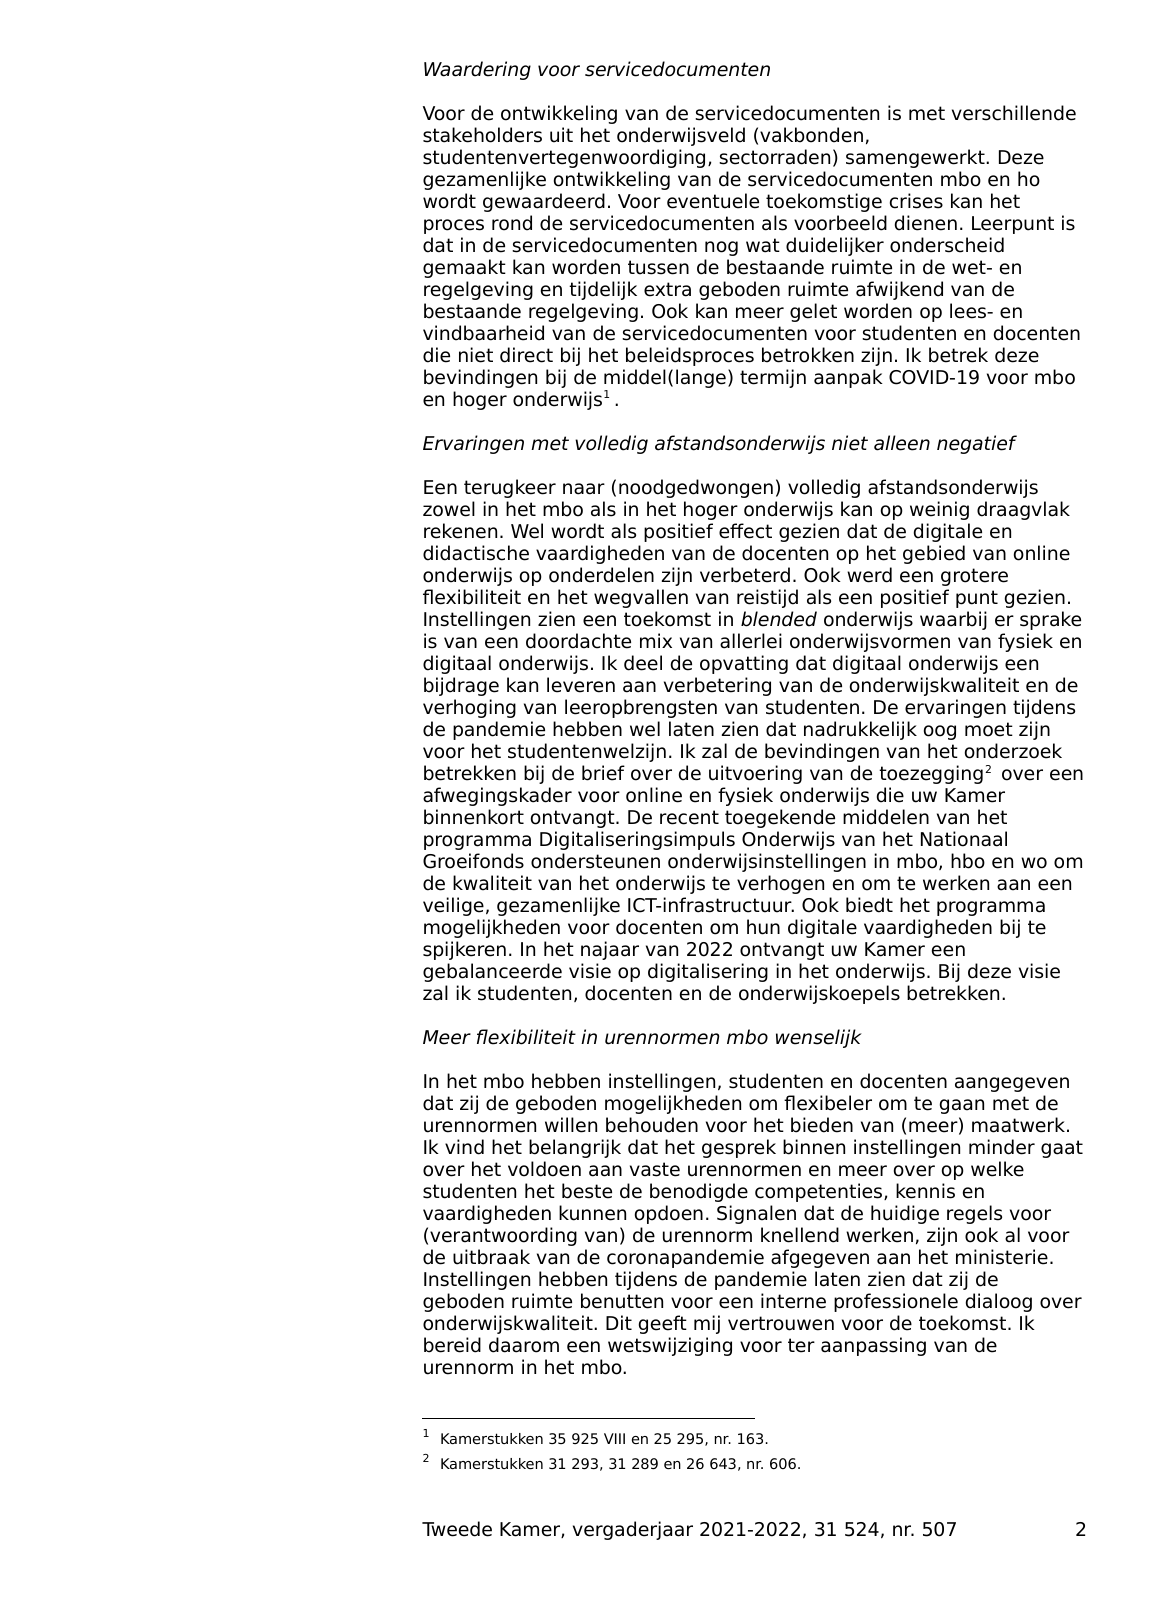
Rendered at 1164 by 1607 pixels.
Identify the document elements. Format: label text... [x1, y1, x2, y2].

subtitle Ervaringen met volledig afstandsonderwijs niet alleen negatief [422, 433, 1087, 455]
text Kamerstukken 35 925 VIII en 25 295, nr. 163. [422, 1427, 1087, 1449]
subtitle Waardering voor servicedocumenten [422, 59, 1087, 81]
text Kamerstukken 31 293, 31 289 en 26 643, nr. 606. [422, 1452, 1087, 1474]
text Voor de ontwikkeling van de servicedocumenten is met verschillende stakeholders uit het onderwijsveld (vakbonden, studentenvertegenwoordiging, sectorraden) samengewerkt. Deze gezamenlijke ontwikkeling van de servicedocumenten mbo en ho wordt gewaardeerd. Voor eventuele toekomstige crises kan het proces rond de servicedocumenten als voorbeeld dienen. Leerpunt is dat in de servicedocumenten nog wat duidelijker onderscheid gemaakt kan worden tussen de bestaande ruimte in de wet- en regelgeving en tijdelijk extra geboden ruimte afwijkend van de bestaande regelgeving. Ook kan meer gelet worden op lees- en vindbaarheid van de servicedocumenten voor studenten en docenten die niet direct bij het beleidsproces betrokken zijn. Ik betrek deze bevindingen bij de middel(lange) termijn aanpak COVID-19 voor mbo en hoger onderwijs. [422, 103, 1087, 411]
subtitle Meer flexibiliteit in urennormen mbo wenselijk [422, 1027, 1087, 1049]
text In het mbo hebben instellingen, studenten en docenten aangegeven dat zij de geboden mogelijkheden om flexibeler om te gaan met de urennormen willen behouden voor het bieden van (meer) maatwerk. Ik vind het belangrijk dat het gesprek binnen instellingen minder gaat over het voldoen aan vaste urennormen en meer over op welke studenten het beste de benodigde competenties, kennis en vaardigheden kunnen opdoen. Signalen dat de huidige regels voor (verantwoording van) de urennorm knellend werken, zijn ook al voor de uitbraak van de coronapandemie afgegeven aan het ministerie. Instellingen hebben tijdens de pandemie laten zien dat zij de geboden ruimte benutten voor een interne professionele dialoog over onderwijskwaliteit. Dit geeft mij vertrouwen voor de toekomst. Ik bereid daarom een wetswijziging voor ter aanpassing van de urennorm in het mbo. [422, 1071, 1087, 1379]
text Een terugkeer naar (noodgedwongen) volledig afstandsonderwijs zowel in het mbo als in het hoger onderwijs kan op weinig draagvlak rekenen. Wel wordt als positief effect gezien dat de digitale en didactische vaardigheden van de docenten op het gebied van online onderwijs op onderdelen zijn verbeterd. Ook werd een grotere flexibiliteit en het wegvallen van reistijd als een positief punt gezien. Instellingen zien een toekomst in blended onderwijs waarbij er sprake is van een doordachte mix van allerlei onderwijsvormen van fysiek en digitaal onderwijs. Ik deel de opvatting dat digitaal onderwijs een bijdrage kan leveren aan verbetering van de onderwijskwaliteit en de verhoging van leeropbrengsten van studenten. De ervaringen tijdens de pandemie hebben wel laten zien dat nadrukkelijk oog moet zijn voor het studentenwelzijn. Ik zal de bevindingen van het onderzoek betrekken bij de brief over de uitvoering van de toezegging over een afwegingskader voor online en fysiek onderwijs die uw Kamer binnenkort ontvangt. De recent toegekende middelen van het programma Digitaliseringsimpuls Onderwijs van het Nationaal Groeifonds ondersteunen onderwijsinstellingen in mbo, hbo en wo om de kwaliteit van het onderwijs te verhogen en om te werken aan een veilige, gezamenlijke ICT-infrastructuur. Ook biedt het programma mogelijkheden voor docenten om hun digitale vaardigheden bij te spijkeren. In het najaar van 2022 ontvangt uw Kamer een gebalanceerde visie op digitalisering in het onderwijs. Bij deze visie zal ik studenten, docenten en de onderwijskoepels betrekken. [422, 477, 1087, 1005]
